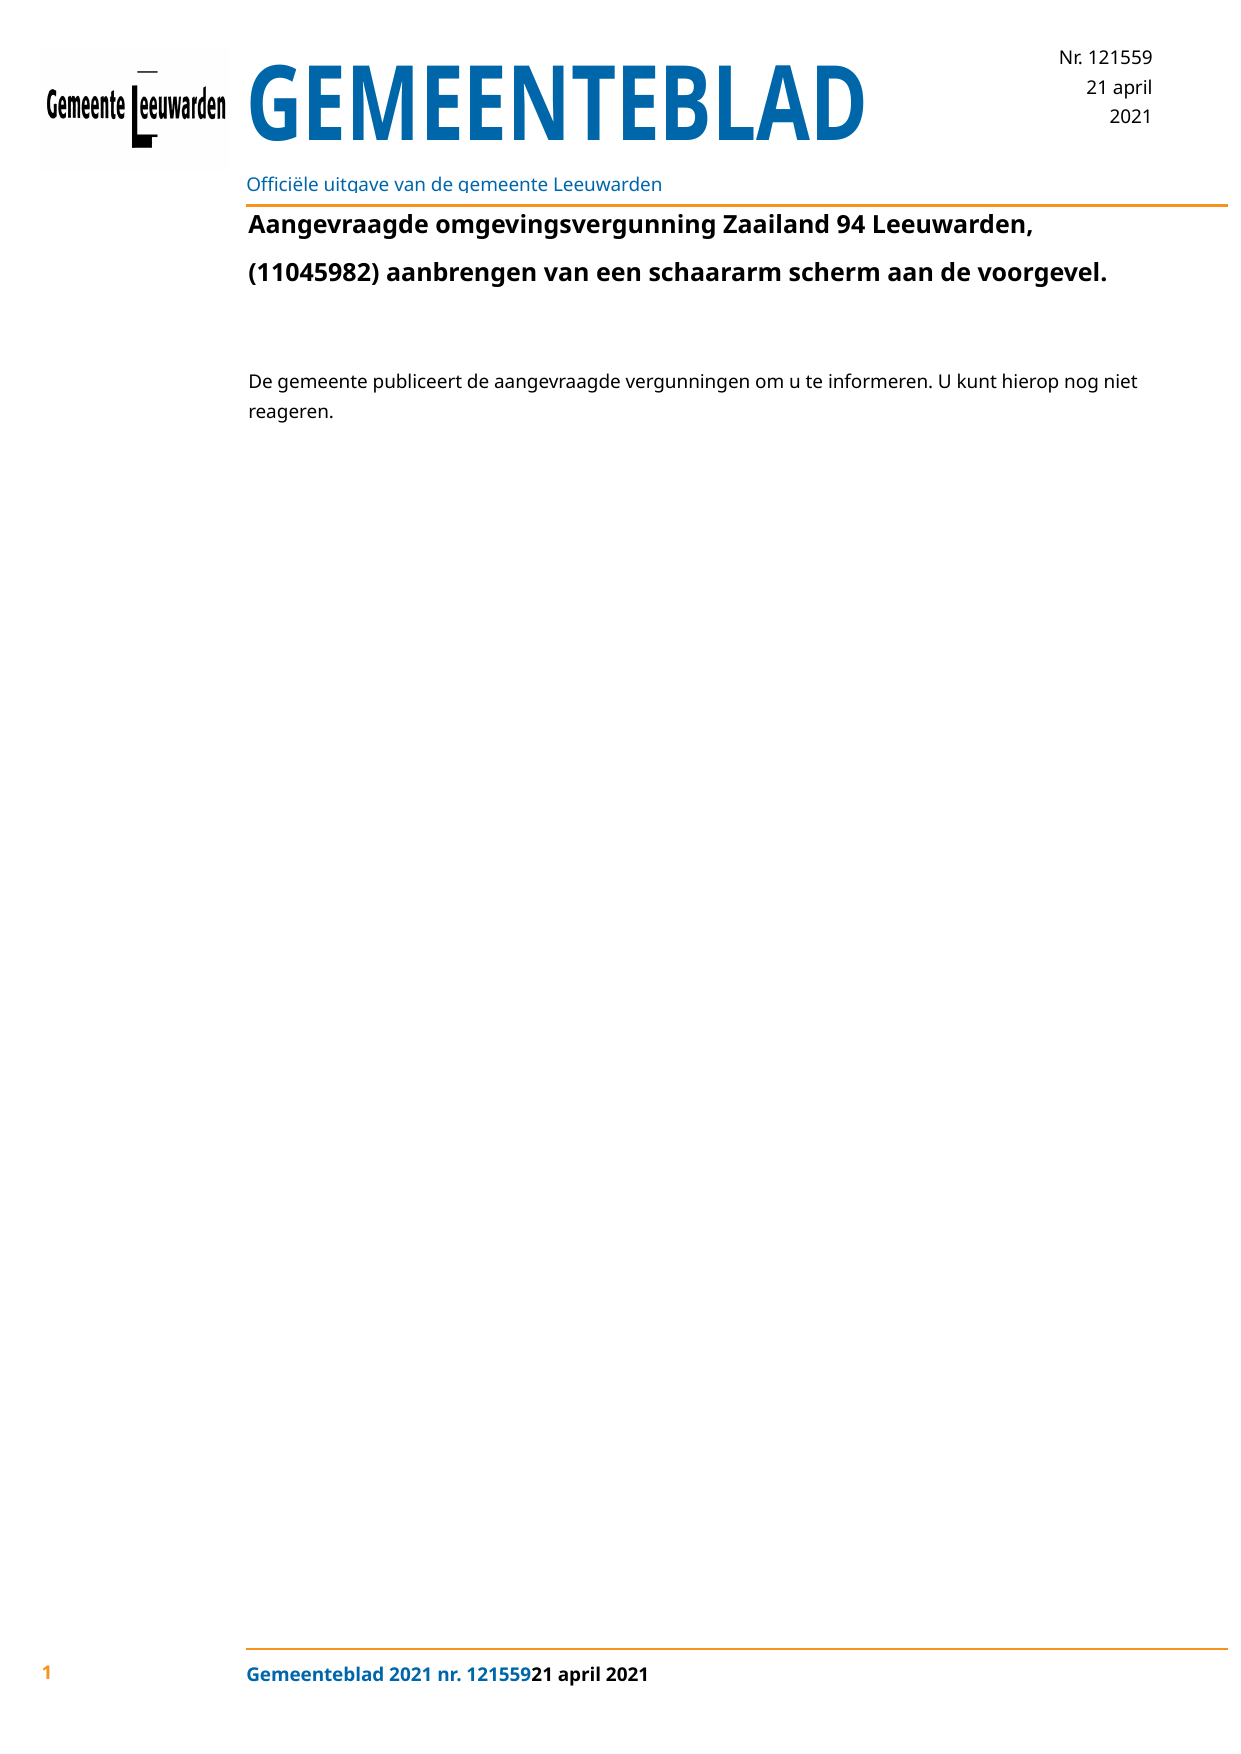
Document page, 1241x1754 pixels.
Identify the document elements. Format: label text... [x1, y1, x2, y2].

text Aangevraagde omgevingsvergunning Zaailand 94 Leeuwarden, (11045982) aanbrengen van een schaararm scherm aan de voorgevel. [248, 207, 1152, 288]
picture [41, 47, 231, 172]
text De gemeente publiceert de aangevraagde vergunningen om u te informeren. U kunt hierop nog niet reageren. [248, 368, 1152, 424]
